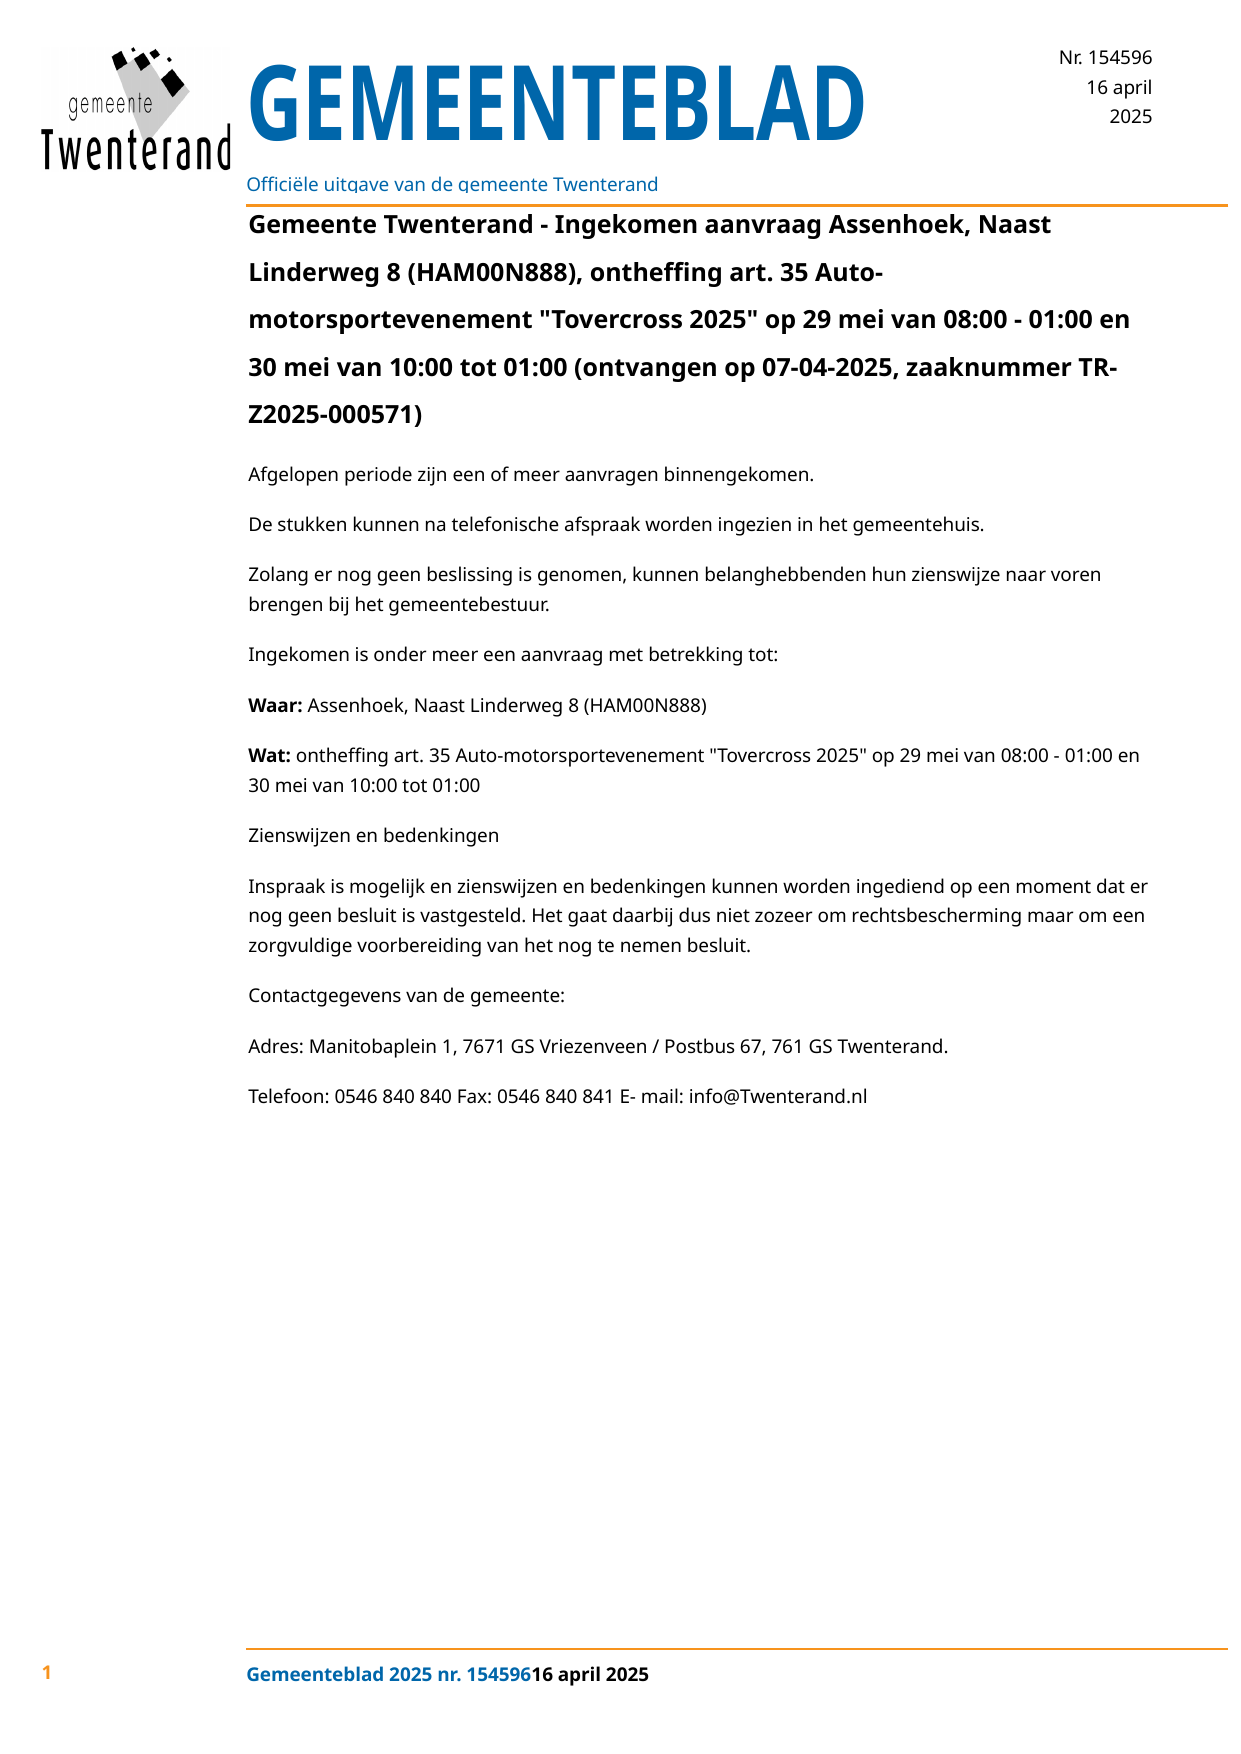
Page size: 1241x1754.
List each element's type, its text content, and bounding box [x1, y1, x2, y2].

text Afgelopen periode zijn een of meer aanvragen binnengekomen. [248, 461, 1152, 486]
text Wat: ontheffing art. 35 Auto-motorsportevenement "Tovercross 2025" op 29 mei van 08:00 - 01:00 en 30 mei van 10:00 tot 01:00 [248, 742, 1152, 798]
text Zienswijzen en bedenkingen [248, 822, 1152, 848]
text Zolang er nog geen beslissing is genomen, kunnen belanghebbenden hun zienswijze naar voren brengen bij het gemeentebestuur. [248, 562, 1152, 617]
text Ingekomen is onder meer een aanvraag met betrekking tot: [248, 642, 1152, 667]
text Adres: Manitobaplein 1, 7671 GS Vriezenveen / Postbus 67, 761 GS Twenterand. [248, 1033, 1152, 1058]
picture [41, 47, 231, 172]
text Telefoon: 0546 840 840 Fax: 0546 840 841 E- mail: info@Twenterand.nl [248, 1083, 1152, 1109]
text De stukken kunnen na telefonische afspraak worden ingezien in het gemeentehuis. [248, 511, 1152, 537]
text Inspraak is mogelijk en zienswijzen en bedenkingen kunnen worden ingediend op een moment dat er nog geen besluit is vastgesteld. Het gaat daarbij dus niet zozeer om rechtsbescherming maar om een zorgvuldige voorbereiding van het nog te nemen besluit. [248, 873, 1152, 958]
text Contactgegevens van de gemeente: [248, 982, 1152, 1008]
text Waar: Assenhoek, Naast Linderweg 8 (HAM00N888) [248, 692, 1152, 718]
text Gemeente Twenterand - Ingekomen aanvraag Assenhoek, Naast Linderweg 8 (HAM00N888), ontheffing art. 35 Auto-motorsportevenement "Tovercross 2025" op 29 mei van 08:00 - 01:00 en 30 mei van 10:00 tot 01:00 (ontvangen op 07-04-2025, zaaknummer TR-Z2025-000571) [248, 207, 1152, 431]
